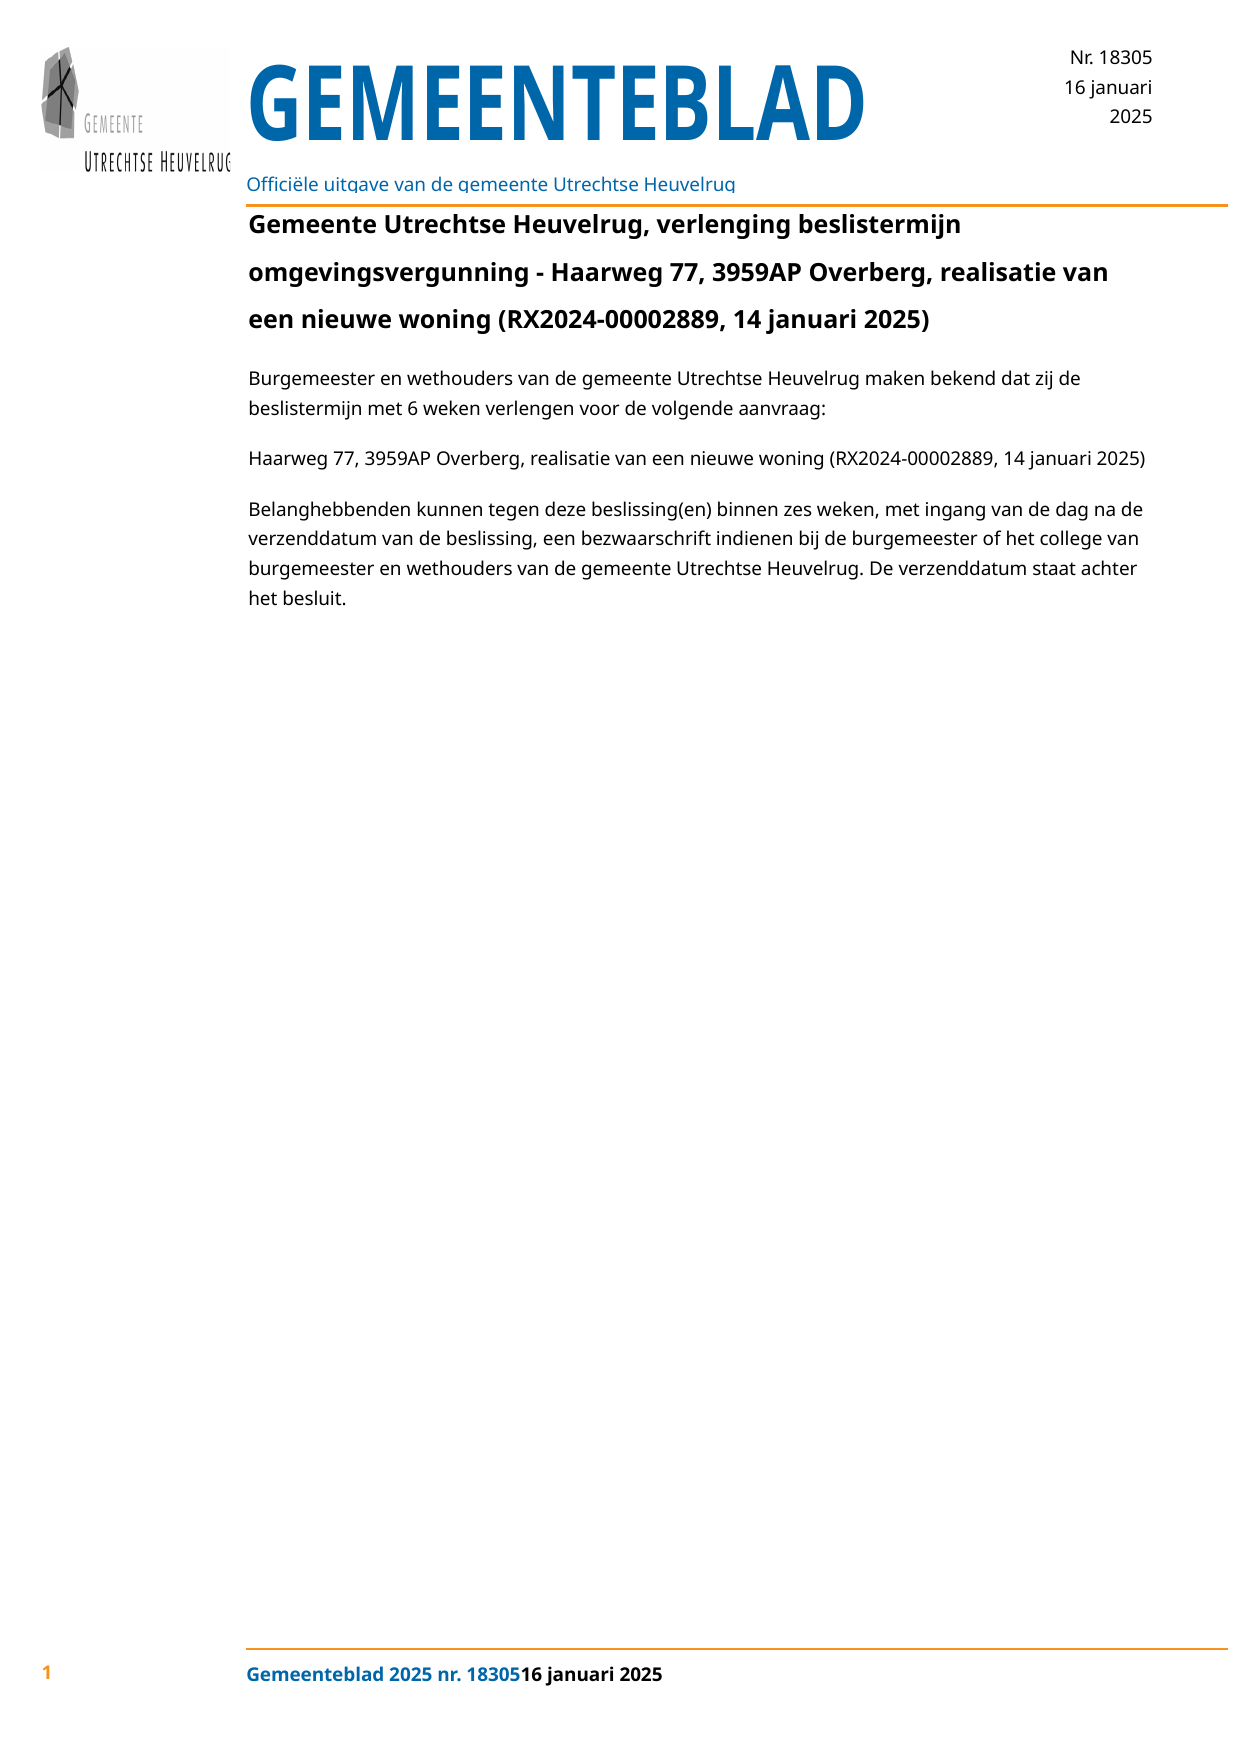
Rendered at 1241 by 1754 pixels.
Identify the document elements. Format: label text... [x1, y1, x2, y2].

picture [41, 47, 231, 172]
text Belanghebbenden kunnen tegen deze beslissing(en) binnen zes weken, met ingang van de dag na de verzenddatum van de beslissing, een bezwaarschrift indienen bij de burgemeester of het college van burgemeester en wethouders van de gemeente Utrechtse Heuvelrug. De verzenddatum staat achter het besluit. [248, 496, 1152, 610]
text Burgemeester en wethouders van de gemeente Utrechtse Heuvelrug maken bekend dat zij de beslistermijn met 6 weken verlengen voor de volgende aanvraag: [248, 366, 1152, 421]
text Haarweg 77, 3959AP Overberg, realisatie van een nieuwe woning (RX2024-00002889, 14 januari 2025) [248, 446, 1152, 471]
text Gemeente Utrechtse Heuvelrug, verlenging beslistermijn omgevingsvergunning - Haarweg 77, 3959AP Overberg, realisatie van een nieuwe woning (RX2024-00002889, 14 januari 2025) [248, 207, 1152, 336]
